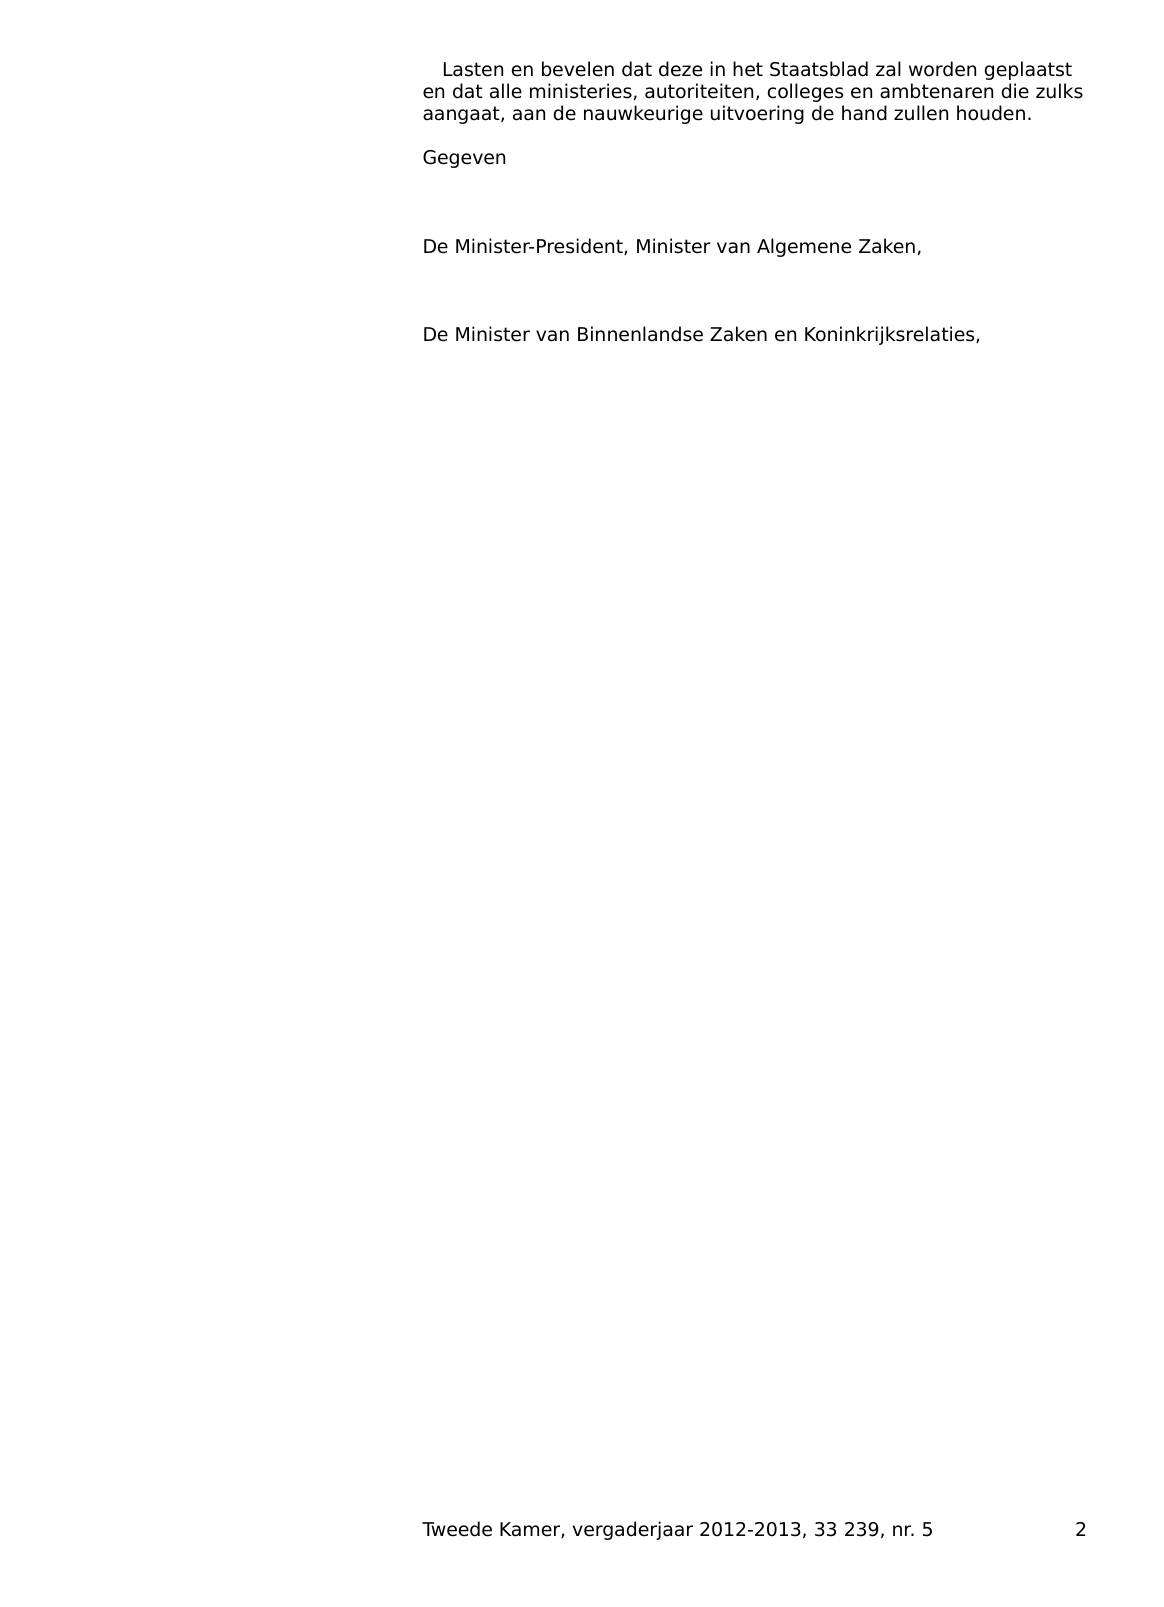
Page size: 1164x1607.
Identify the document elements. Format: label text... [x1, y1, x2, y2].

text De Minister-President, Minister van Algemene Zaken, [422, 236, 1087, 258]
text De Minister van Binnenlandse Zaken en Koninkrijksrelaties, [422, 324, 1087, 346]
text Lasten en bevelen dat deze in het Staatsblad zal worden geplaatst en dat alle ministeries, autoriteiten, colleges en ambtenaren die zulks aangaat, aan de nauwkeurige uitvoering de hand zullen houden. [422, 59, 1087, 125]
text Gegeven [422, 147, 1087, 169]
